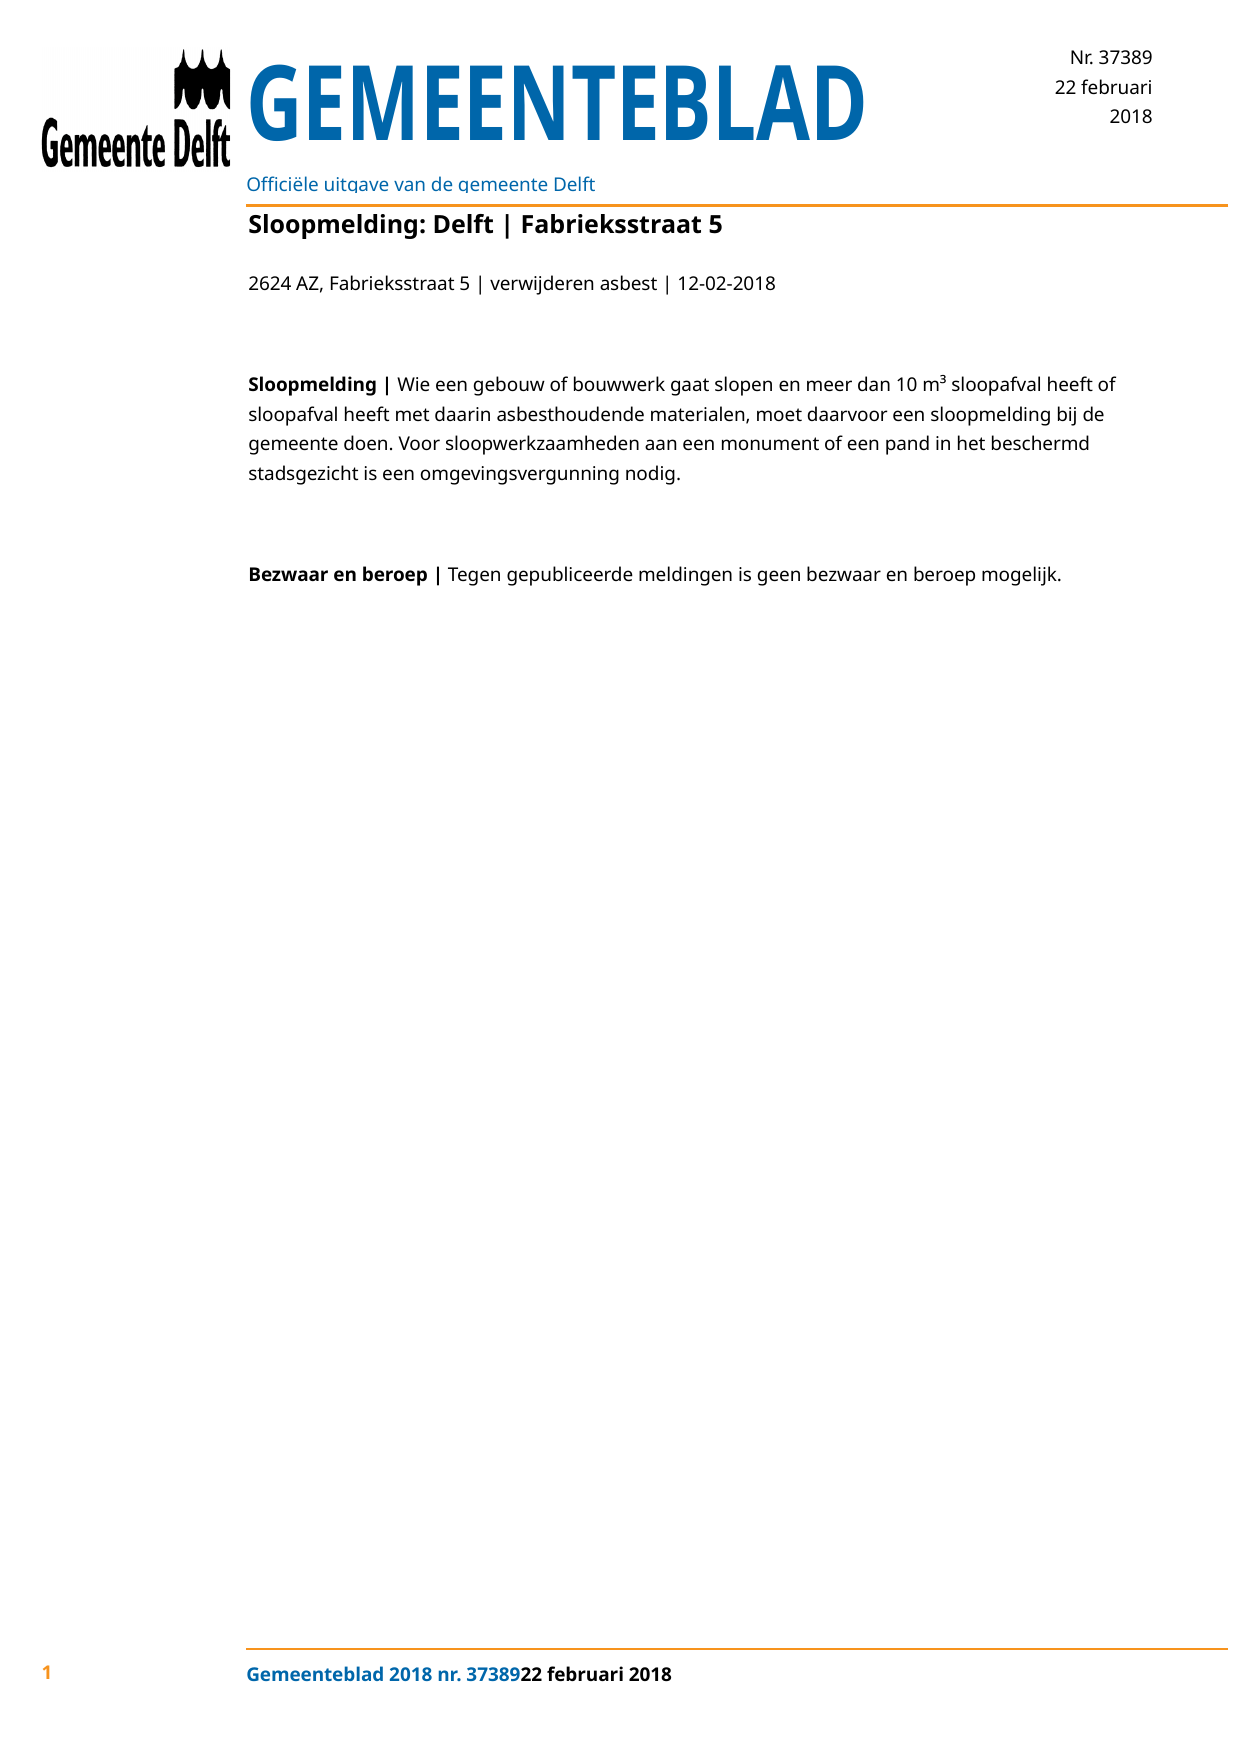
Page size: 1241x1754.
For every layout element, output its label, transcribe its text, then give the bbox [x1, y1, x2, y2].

text Bezwaar en beroep | Tegen gepubliceerde meldingen is geen bezwaar en beroep mogelijk. [248, 561, 1152, 586]
picture [41, 47, 231, 172]
text Sloopmelding: Delft | Fabrieksstraat 5 [248, 207, 1152, 241]
text 2624 AZ, Fabrieksstraat 5 | verwijderen asbest | 12-02-2018 [248, 270, 1152, 296]
text Sloopmelding | Wie een gebouw of bouwwerk gaat slopen en meer dan 10 m³ sloopafval heeft of sloopafval heeft met daarin asbesthoudende materialen, moet daarvoor een sloopmelding bij de gemeente doen. Voor sloopwerkzaamheden aan een monument of een pand in het beschermd stadsgezicht is een omgevingsvergunning nodig. [248, 371, 1152, 486]
